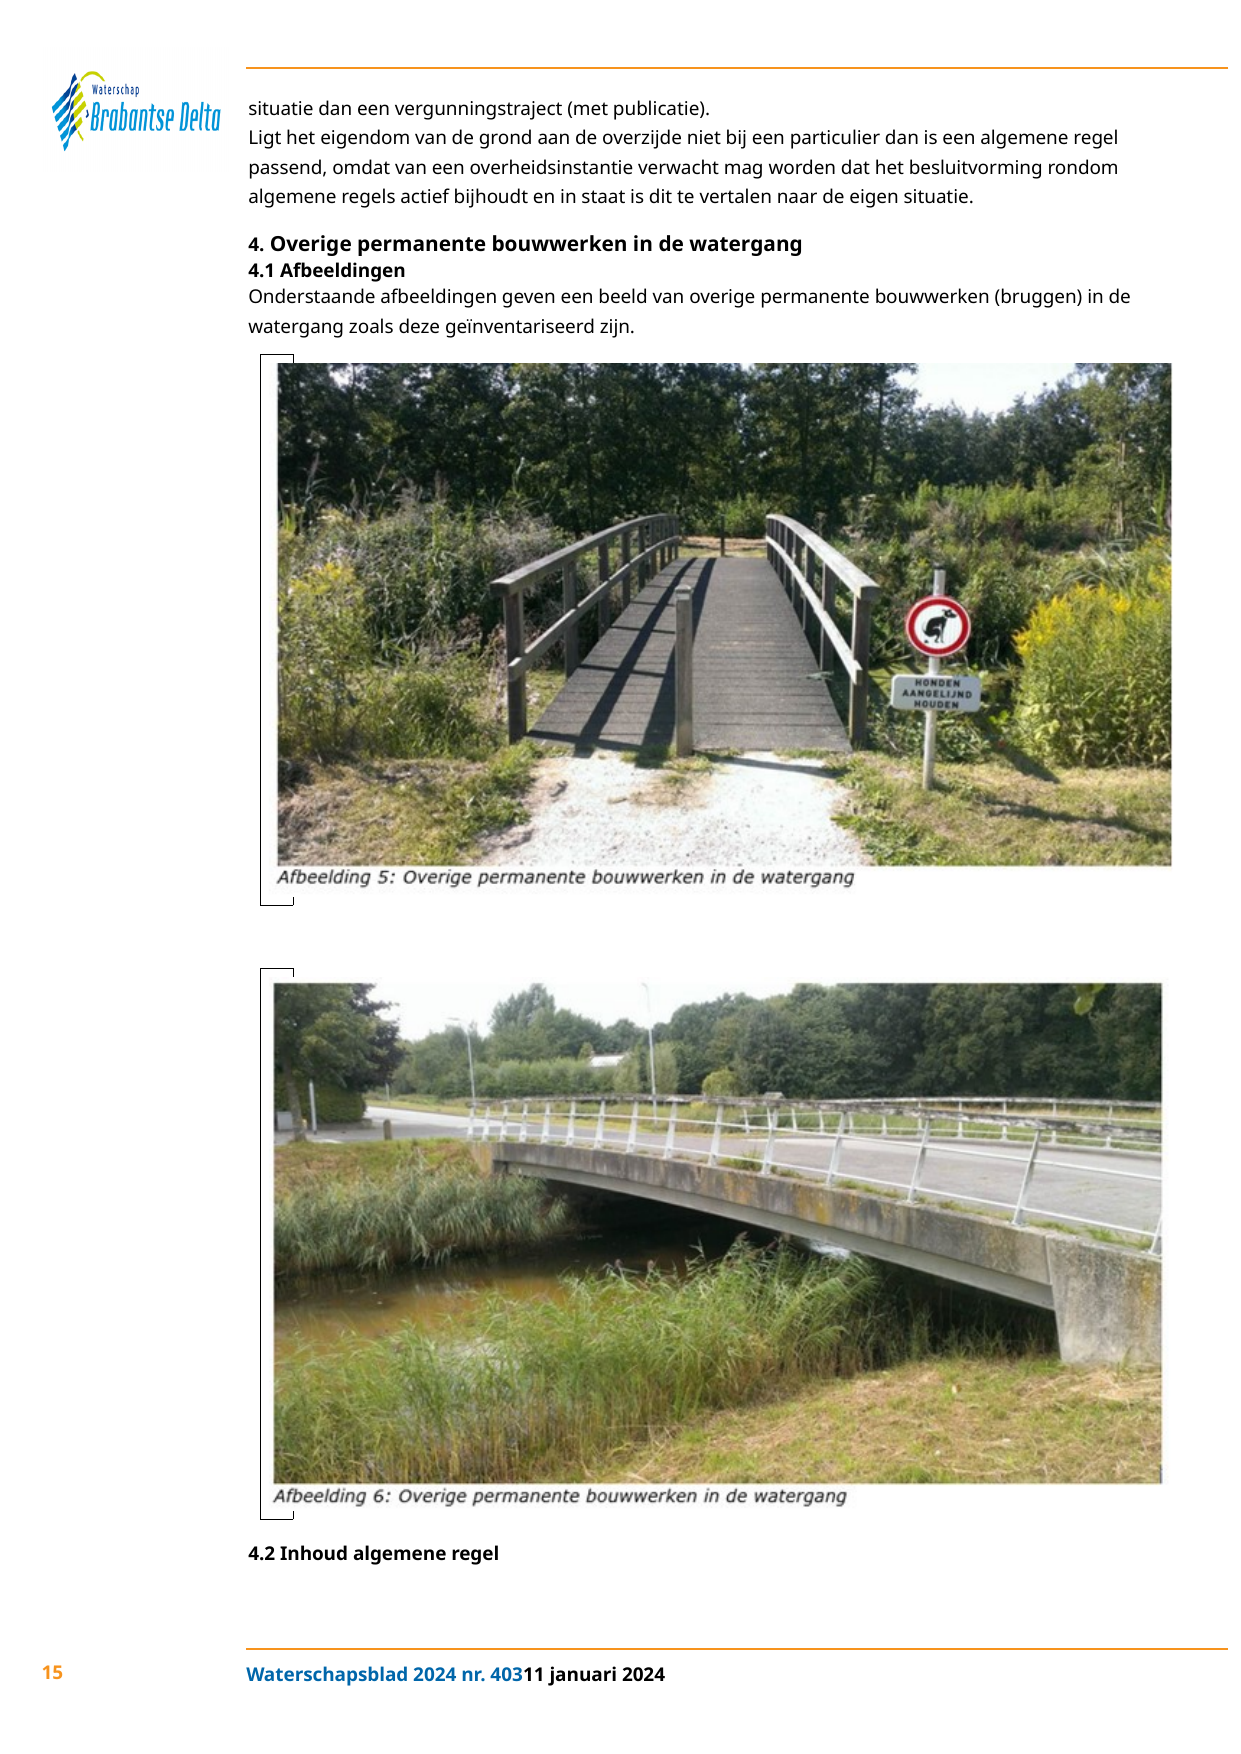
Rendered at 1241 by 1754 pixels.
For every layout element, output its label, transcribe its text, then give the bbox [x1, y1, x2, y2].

picture [268, 363, 1173, 897]
text Onderstaande afbeeldingen geven een beeld van overige permanente bouwwerken (bruggen) in de watergang zoals deze geïnventariseerd zijn. [248, 283, 1152, 339]
text 4.1 Afbeeldingen [248, 258, 1152, 283]
text 4.2 Inhoud algemene regel [248, 1540, 1152, 1566]
text situatie dan een vergunningstraject (met publicatie). [248, 95, 1152, 121]
text 4. Overige permanente bouwwerken in de watergang [248, 229, 1152, 258]
picture [268, 977, 1173, 1511]
text Ligt het eigendom van de grond aan de overzijde niet bij een particulier dan is een algemene regel passend, omdat van een overheidsinstantie verwacht mag worden dat het besluitvorming rondom algemene regels actief bijhoudt en in staat is dit te vertalen naar de eigen situatie. [248, 124, 1152, 209]
picture [41, 47, 231, 172]
